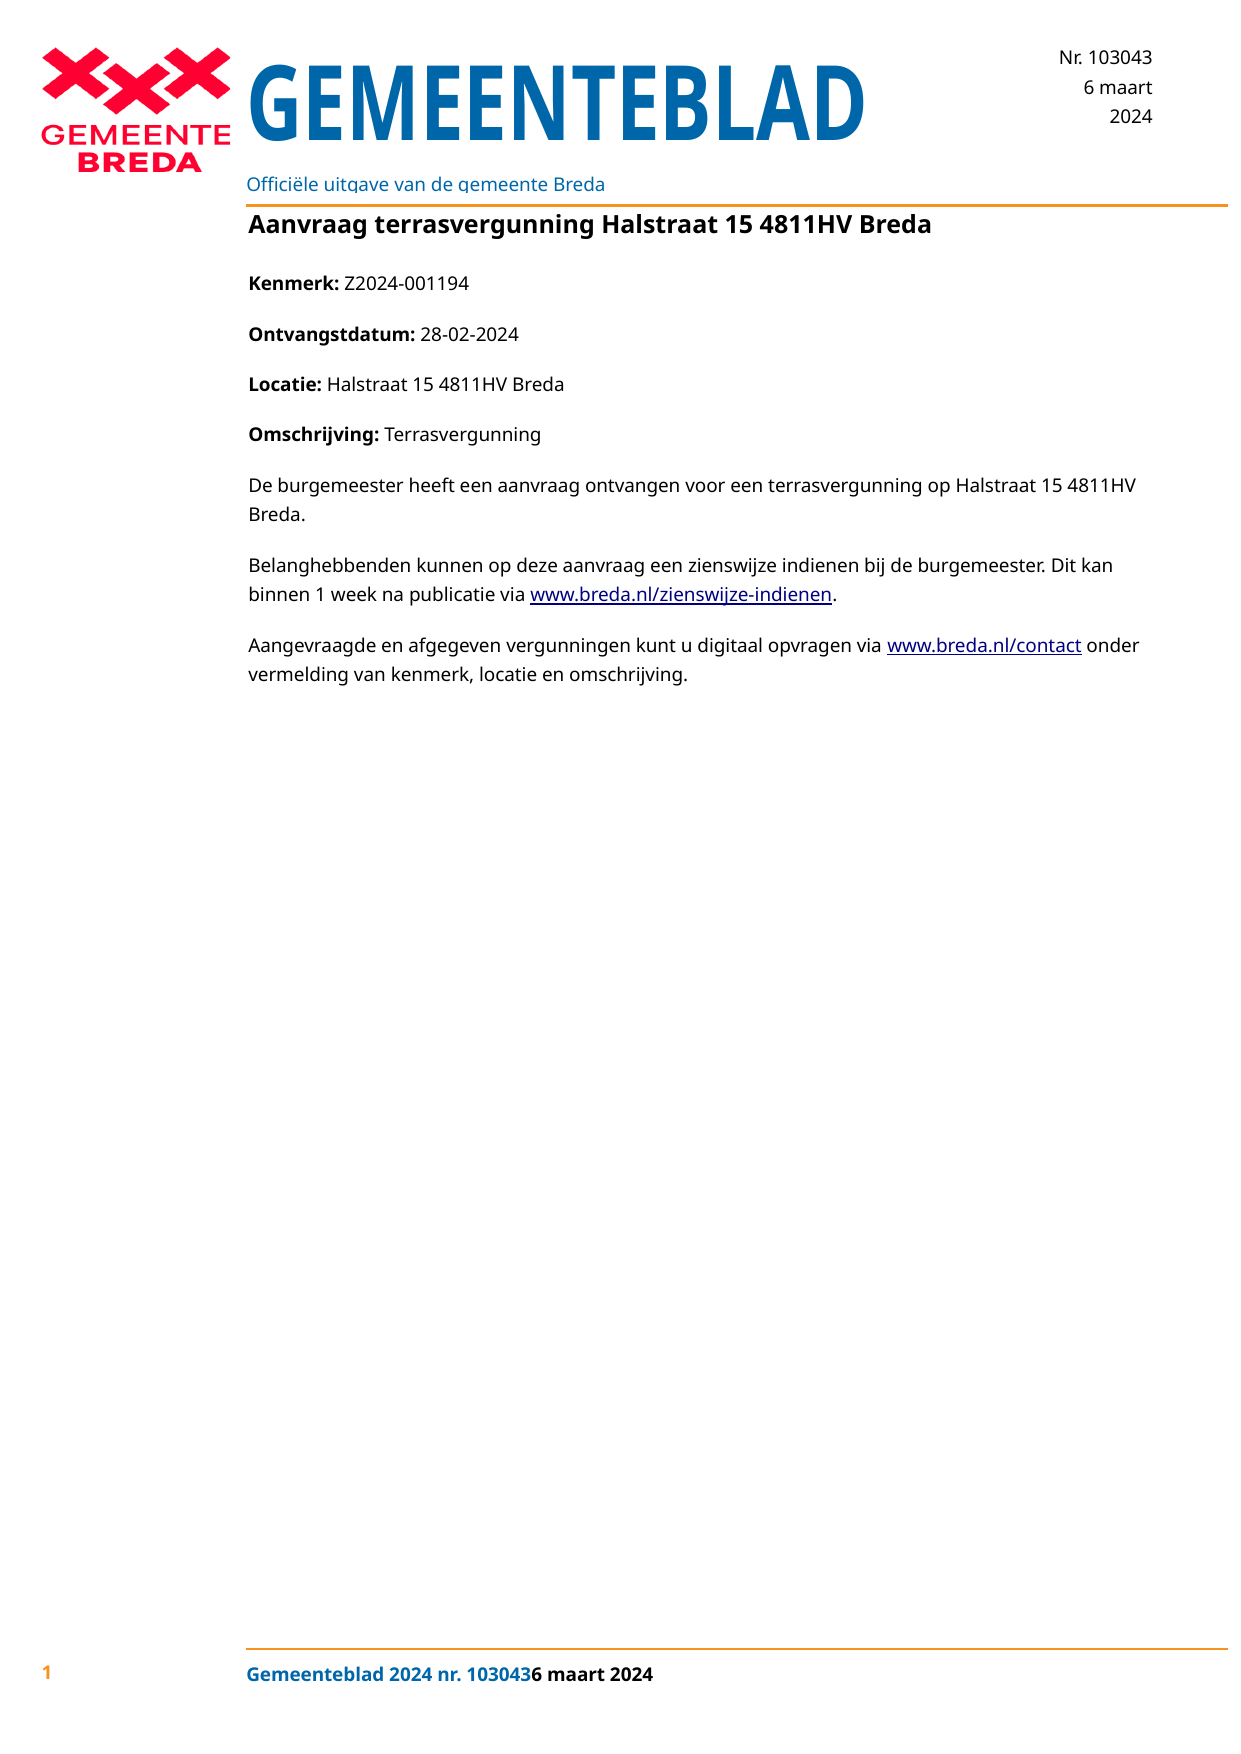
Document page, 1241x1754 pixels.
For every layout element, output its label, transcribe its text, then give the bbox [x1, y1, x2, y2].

text Omschrijving: Terrasvergunning [248, 422, 1152, 447]
text Aanvraag terrasvergunning Halstraat 15 4811HV Breda [248, 207, 1152, 241]
text Belanghebbenden kunnen op deze aanvraag een zienswijze indienen bij de burgemeester. Dit kan binnen 1 week na publicatie via www.breda.nl/zienswijze-indienen. [248, 552, 1152, 607]
text Locatie: Halstraat 15 4811HV Breda [248, 371, 1152, 397]
text Kenmerk: Z2024-001194 [248, 270, 1152, 296]
text Ontvangstdatum: 28-02-2024 [248, 321, 1152, 346]
text De burgemeester heeft een aanvraag ontvangen voor een terrasvergunning op Halstraat 15 4811HV Breda. [248, 472, 1152, 527]
text Aangevraagde en afgegeven vergunningen kunt u digitaal opvragen via www.breda.nl/contact onder vermelding van kenmerk, locatie en omschrijving. [248, 632, 1152, 687]
picture [41, 47, 231, 172]
